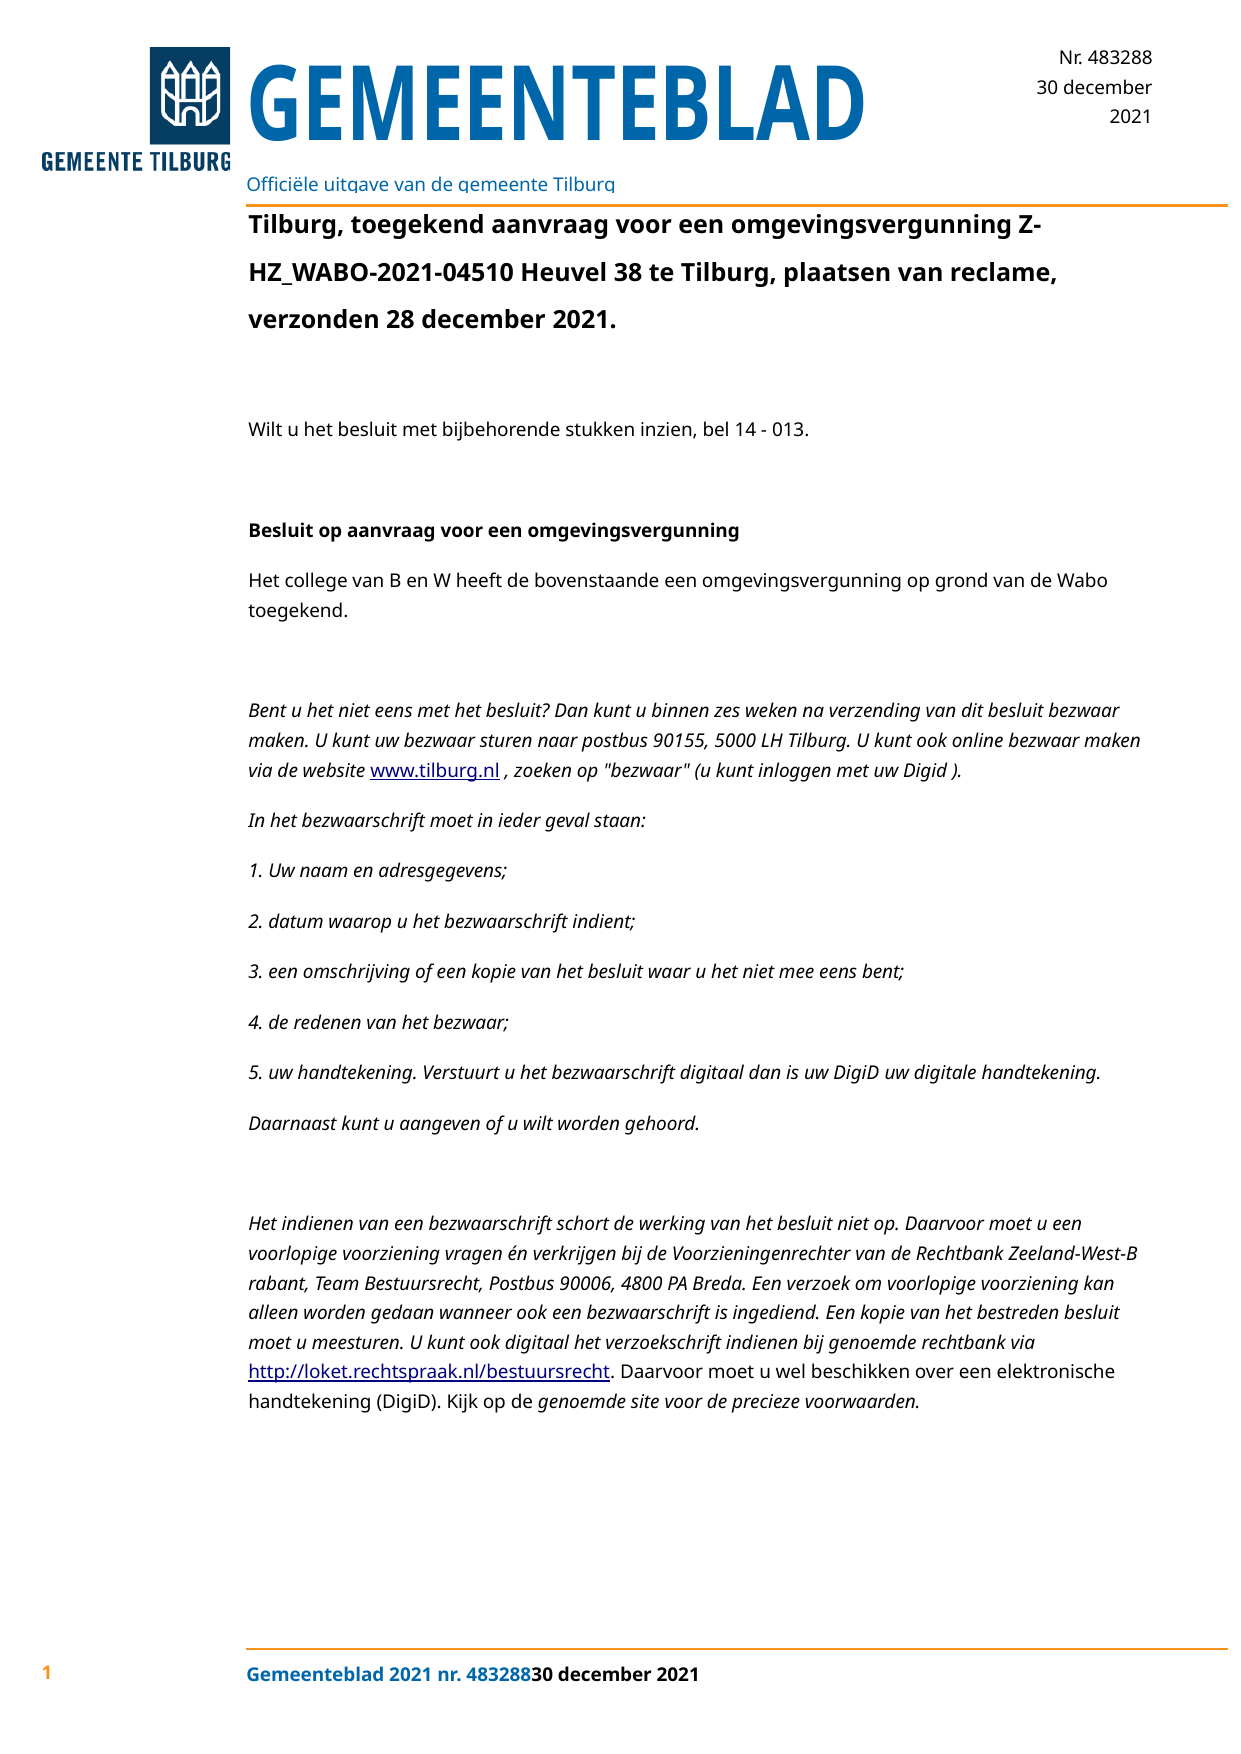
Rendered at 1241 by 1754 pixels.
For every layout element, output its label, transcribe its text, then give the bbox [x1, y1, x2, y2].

text Tilburg, toegekend aanvraag voor een omgevingsvergunning Z-HZ_WABO-2021-04510 Heuvel 38 te Tilburg, plaatsen van reclame, verzonden 28 december 2021. [248, 207, 1152, 336]
text 2. datum waarop u het bezwaarschrift indient; [248, 908, 1152, 934]
text Besluit op aanvraag voor een omgevingsvergunning [248, 517, 1152, 542]
text In het bezwaarschrift moet in ieder geval staan: [248, 807, 1152, 833]
picture [41, 47, 231, 172]
text Daarnaast kunt u aangeven of u wilt worden gehoord. [248, 1110, 1152, 1135]
text 1. Uw naam en adresgegevens; [248, 858, 1152, 883]
text 3. een omschrijving of een kopie van het besluit waar u het niet mee eens bent; [248, 958, 1152, 984]
text Bent u het niet eens met het besluit? Dan kunt u binnen zes weken na verzending van dit besluit bezwaar maken. U kunt uw bezwaar sturen naar postbus 90155, 5000 LH Tilburg. U kunt ook online bezwaar maken via de website www.tilburg.nl , zoeken op "bezwaar" (u kunt inloggen met uw Digid ). [248, 698, 1152, 782]
text Wilt u het besluit met bijbehorende stukken inzien, bel 14 - 013. [248, 416, 1152, 442]
text Het college van B en W heeft de bovenstaande een omgevingsvergunning op grond van de Wabo toegekend. [248, 567, 1152, 622]
text 5. uw handtekening. Verstuurt u het bezwaarschrift digitaal dan is uw DigiD uw digitale handtekening. [248, 1059, 1152, 1085]
text 4. de redenen van het bezwaar; [248, 1009, 1152, 1034]
text Het indienen van een bezwaarschrift schort de werking van het besluit niet op. Daarvoor moet u een voorlopige voorziening vragen én verkrijgen bij de Voorzieningenrechter van de Rechtbank Zeeland-West-B rabant, Team Bestuursrecht, Postbus 90006, 4800 PA Breda. Een verzoek om voorlopige voorziening kan alleen worden gedaan wanneer ook een bezwaarschrift is ingediend. Een kopie van het bestreden besluit moet u meesturen. U kunt ook digitaal het verzoekschrift indienen bij genoemde rechtbank via http://loket.rechtspraak.nl/bestuursrecht. Daarvoor moet u wel beschikken over een elektronische handtekening (DigiD). Kijk op de genoemde site voor de precieze voorwaarden. [248, 1211, 1152, 1414]
